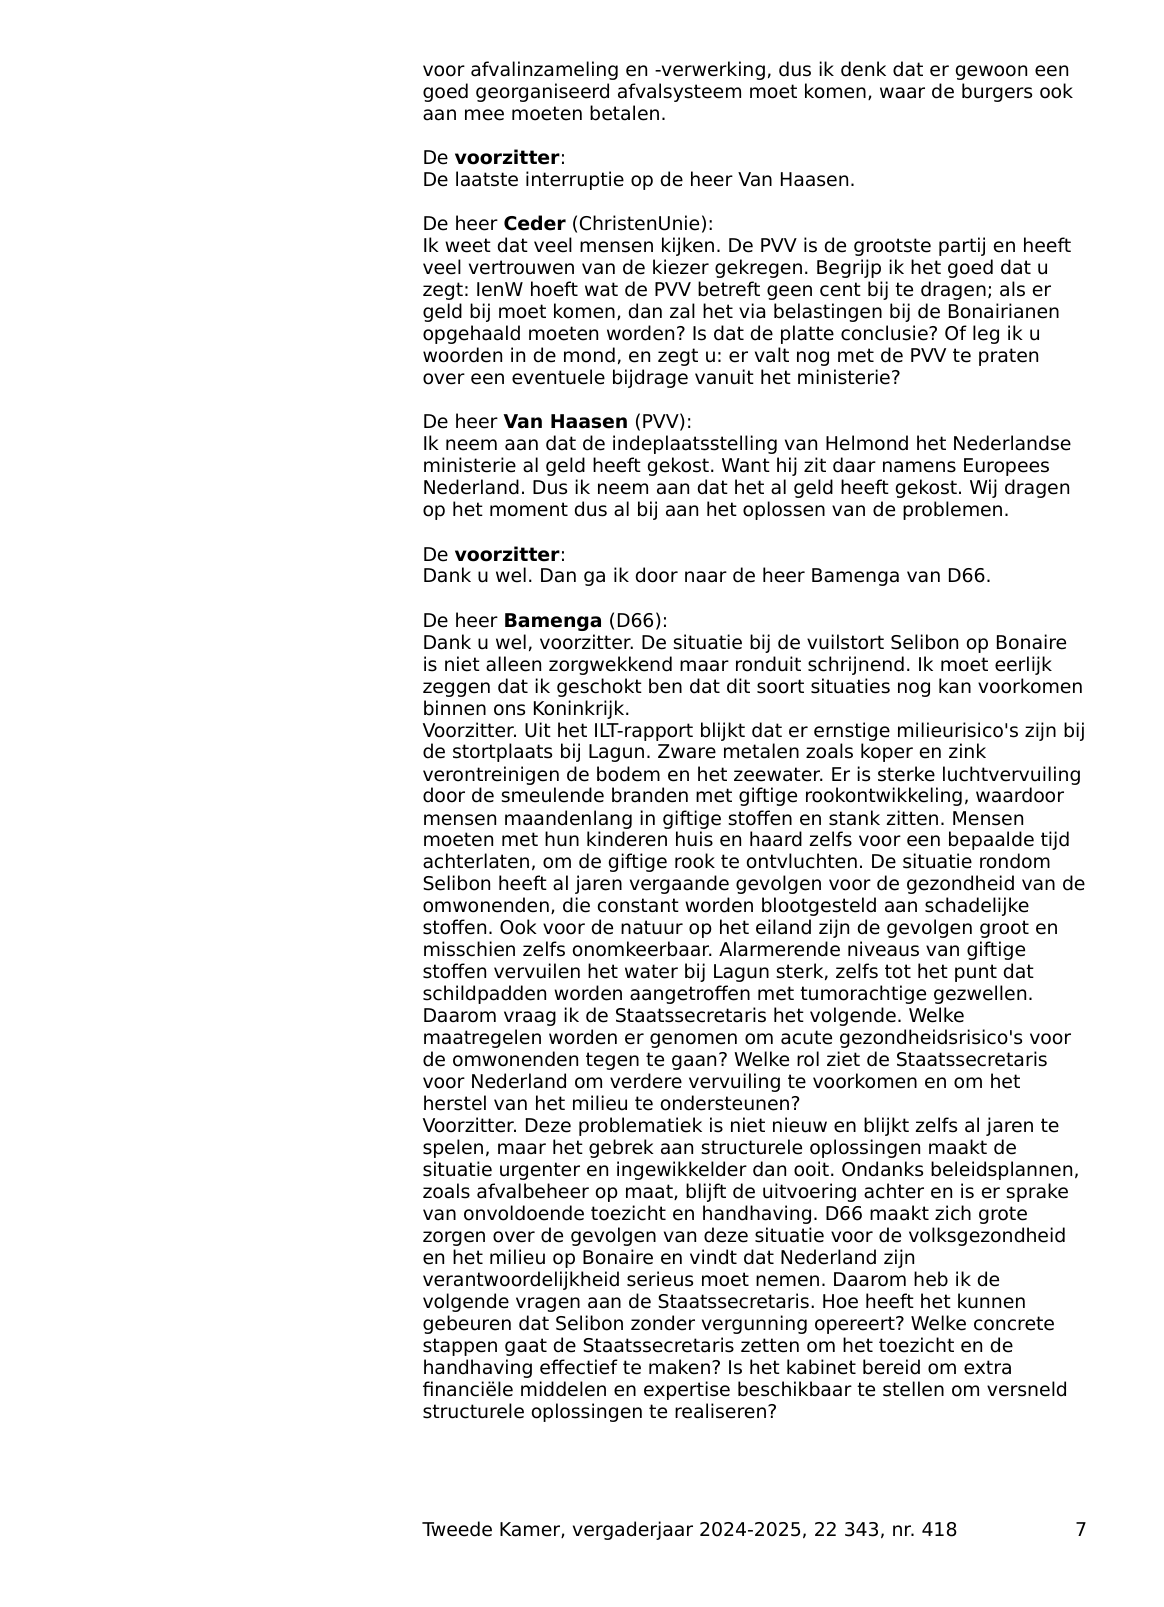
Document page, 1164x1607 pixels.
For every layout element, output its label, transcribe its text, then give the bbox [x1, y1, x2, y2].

text Ik neem aan dat de indeplaatsstelling van Helmond het Nederlandse ministerie al geld heeft gekost. Want hij zit daar namens Europees Nederland. Dus ik neem aan dat het al geld heeft gekost. Wij dragen op het moment dus al bij aan het oplossen van de problemen. [422, 433, 1087, 521]
text De heer Van Haasen (PVV): [422, 411, 1087, 433]
text Voorzitter. Deze problematiek is niet nieuw en blijkt zelfs al jaren te spelen, maar het gebrek aan structurele oplossingen maakt de situatie urgenter en ingewikkelder dan ooit. Ondanks beleidsplannen, zoals afvalbeheer op maat, blijft de uitvoering achter en is er sprake van onvoldoende toezicht en handhaving. D66 maakt zich grote zorgen over de gevolgen van deze situatie voor de volksgezondheid en het milieu op Bonaire en vindt dat Nederland zijn verantwoordelijkheid serieus moet nemen. Daarom heb ik de volgende vragen aan de Staatssecretaris. Hoe heeft het kunnen gebeuren dat Selibon zonder vergunning opereert? Welke concrete stappen gaat de Staatssecretaris zetten om het toezicht en de handhaving effectief te maken? Is het kabinet bereid om extra financiële middelen en expertise beschikbaar te stellen om versneld structurele oplossingen te realiseren? [422, 1115, 1087, 1423]
text Voorzitter. Uit het ILT-rapport blijkt dat er ernstige milieurisico's zijn bij de stortplaats bij Lagun. Zware metalen zoals koper en zink verontreinigen de bodem en het zeewater. Er is sterke luchtvervuiling door de smeulende branden met giftige rookontwikkeling, waardoor mensen maandenlang in giftige stoffen en stank zitten. Mensen moeten met hun kinderen huis en haard zelfs voor een bepaalde tijd achterlaten, om de giftige rook te ontvluchten. De situatie rondom Selibon heeft al jaren vergaande gevolgen voor de gezondheid van de omwonenden, die constant worden blootgesteld aan schadelijke stoffen. Ook voor de natuur op het eiland zijn de gevolgen groot en misschien zelfs onomkeerbaar. Alarmerende niveaus van giftige stoffen vervuilen het water bij Lagun sterk, zelfs tot het punt dat schildpadden worden aangetroffen met tumorachtige gezwellen. Daarom vraag ik de Staatssecretaris het volgende. Welke maatregelen worden er genomen om acute gezondheidsrisico's voor de omwonenden tegen te gaan? Welke rol ziet de Staatssecretaris voor Nederland om verdere vervuiling te voorkomen en om het herstel van het milieu te ondersteunen? [422, 719, 1087, 1115]
text Ik weet dat veel mensen kijken. De PVV is de grootste partij en heeft veel vertrouwen van de kiezer gekregen. Begrijp ik het goed dat u zegt: IenW hoeft wat de PVV betreft geen cent bij te dragen; als er geld bij moet komen, dan zal het via belastingen bij de Bonairianen opgehaald moeten worden? Is dat de platte conclusie? Of leg ik u woorden in de mond, en zegt u: er valt nog met de PVV te praten over een eventuele bijdrage vanuit het ministerie? [422, 235, 1087, 389]
text De voorzitter: [422, 147, 1087, 169]
text De laatste interruptie op de heer Van Haasen. [422, 169, 1087, 191]
text De heer Ceder (ChristenUnie): [422, 213, 1087, 235]
text Dank u wel. Dan ga ik door naar de heer Bamenga van D66. [422, 565, 1087, 587]
text voor afvalinzameling en -verwerking, dus ik denk dat er gewoon een goed georganiseerd afvalsysteem moet komen, waar de burgers ook aan mee moeten betalen. [422, 59, 1087, 125]
text De voorzitter: [422, 543, 1087, 565]
text Dank u wel, voorzitter. De situatie bij de vuilstort Selibon op Bonaire is niet alleen zorgwekkend maar ronduit schrijnend. Ik moet eerlijk zeggen dat ik geschokt ben dat dit soort situaties nog kan voorkomen binnen ons Koninkrijk. [422, 632, 1087, 719]
text De heer Bamenga (D66): [422, 609, 1087, 632]
